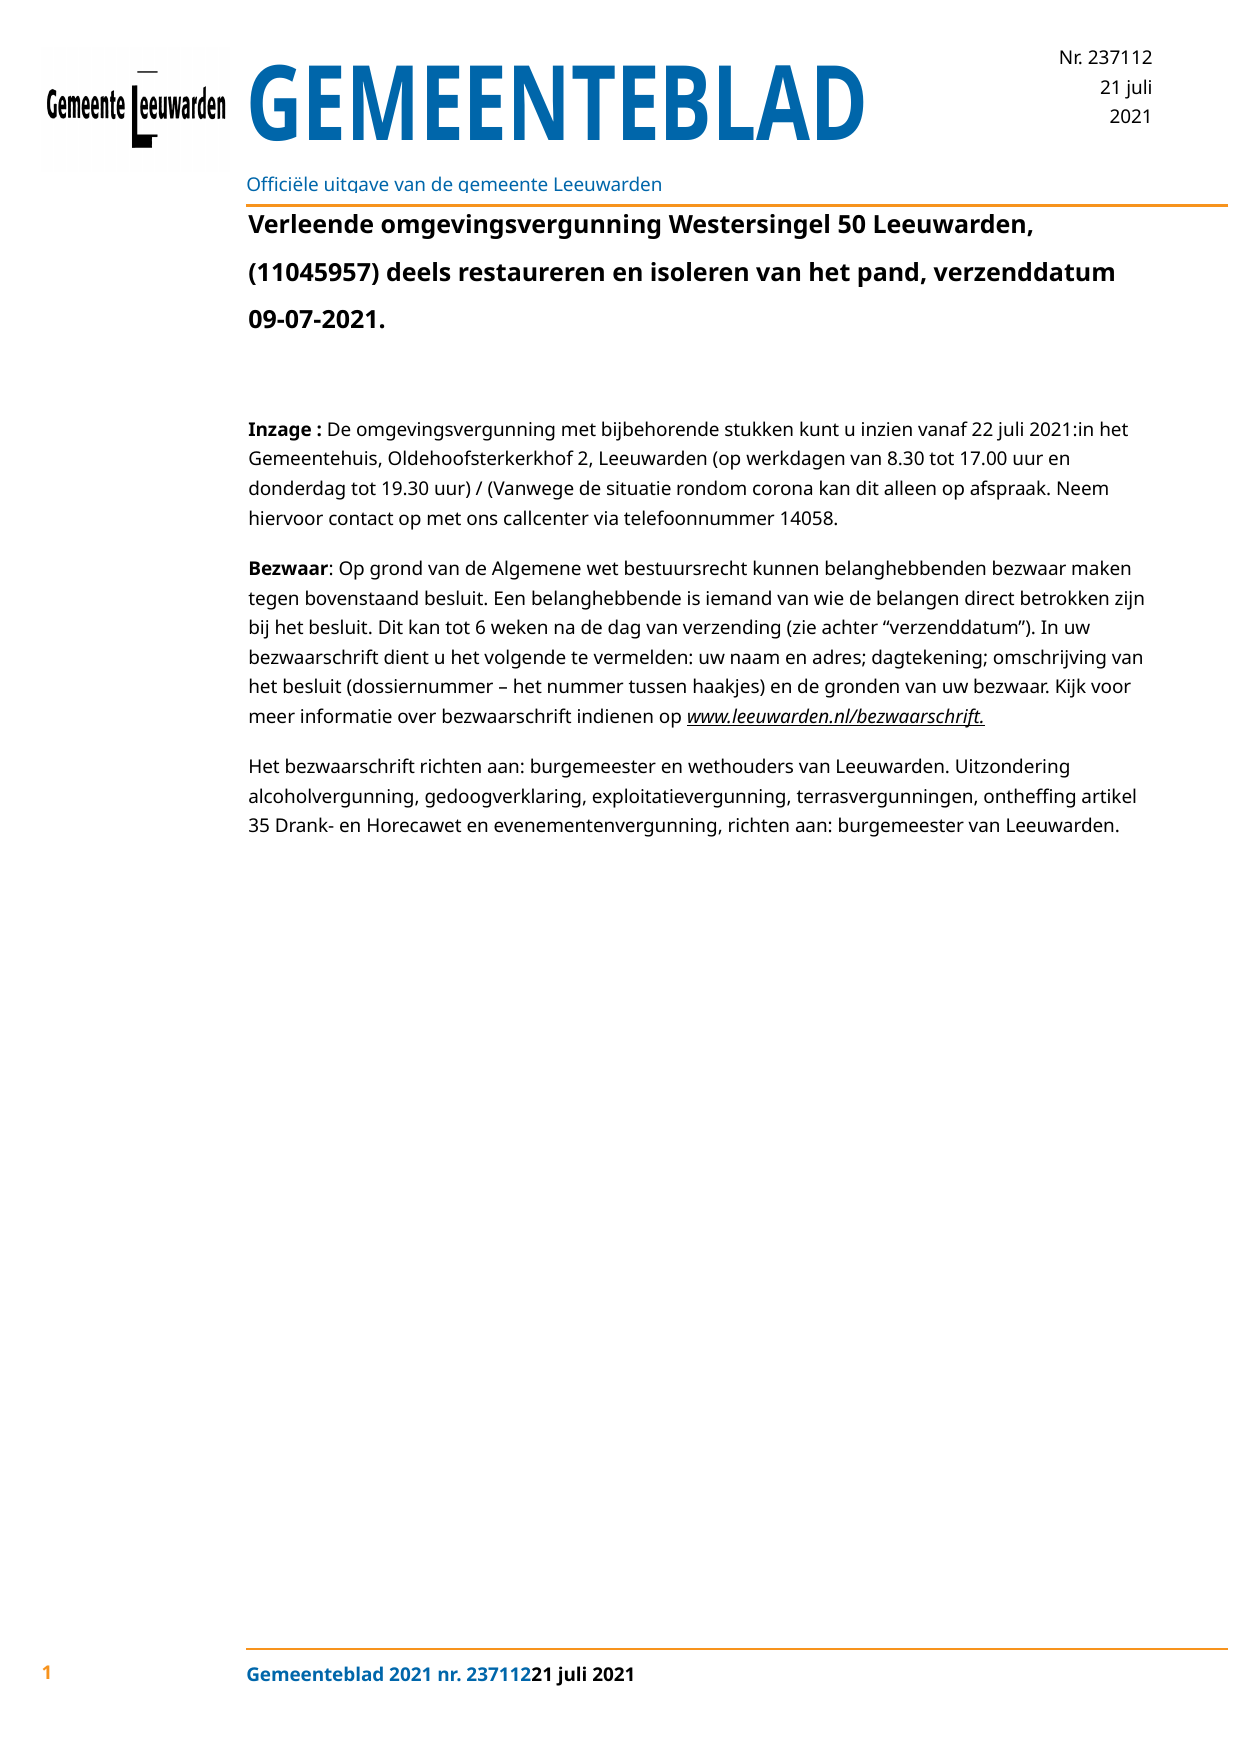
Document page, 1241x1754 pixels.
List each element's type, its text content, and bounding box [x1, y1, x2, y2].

text Bezwaar: Op grond van de Algemene wet bestuursrecht kunnen belanghebbenden bezwaar maken tegen bovenstaand besluit. Een belanghebbende is iemand van wie de belangen direct betrokken zijn bij het besluit. Dit kan tot 6 weken na de dag van verzending (zie achter “verzenddatum”). In uw bezwaarschrift dient u het volgende te vermelden: uw naam en adres; dagtekening; omschrijving van het besluit (dossiernummer – het nummer tussen haakjes) en de gronden van uw bezwaar. Kijk voor meer informatie over bezwaarschrift indienen op www.leeuwarden.nl/bezwaarschrift. [248, 555, 1152, 729]
text Inzage : De omgevingsvergunning met bijbehorende stukken kunt u inzien vanaf 22 juli 2021:in het Gemeentehuis, Oldehoofsterkerkhof 2, Leeuwarden (op werkdagen van 8.30 tot 17.00 uur en donderdag tot 19.30 uur) / (Vanwege de situatie rondom corona kan dit alleen op afspraak. Neem hiervoor contact op met ons callcenter via telefoonnummer 14058. [248, 416, 1152, 530]
picture [41, 47, 231, 172]
text Het bezwaarschrift richten aan: burgemeester en wethouders van Leeuwarden. Uitzondering alcoholvergunning, gedoogverklaring, exploitatievergunning, terrasvergunningen, ontheffing artikel 35 Drank- en Horecawet en evenementenvergunning, richten aan: burgemeester van Leeuwarden. [248, 753, 1152, 838]
text Verleende omgevingsvergunning Westersingel 50 Leeuwarden, (11045957) deels restaureren en isoleren van het pand, verzenddatum 09-07-2021. [248, 207, 1152, 336]
